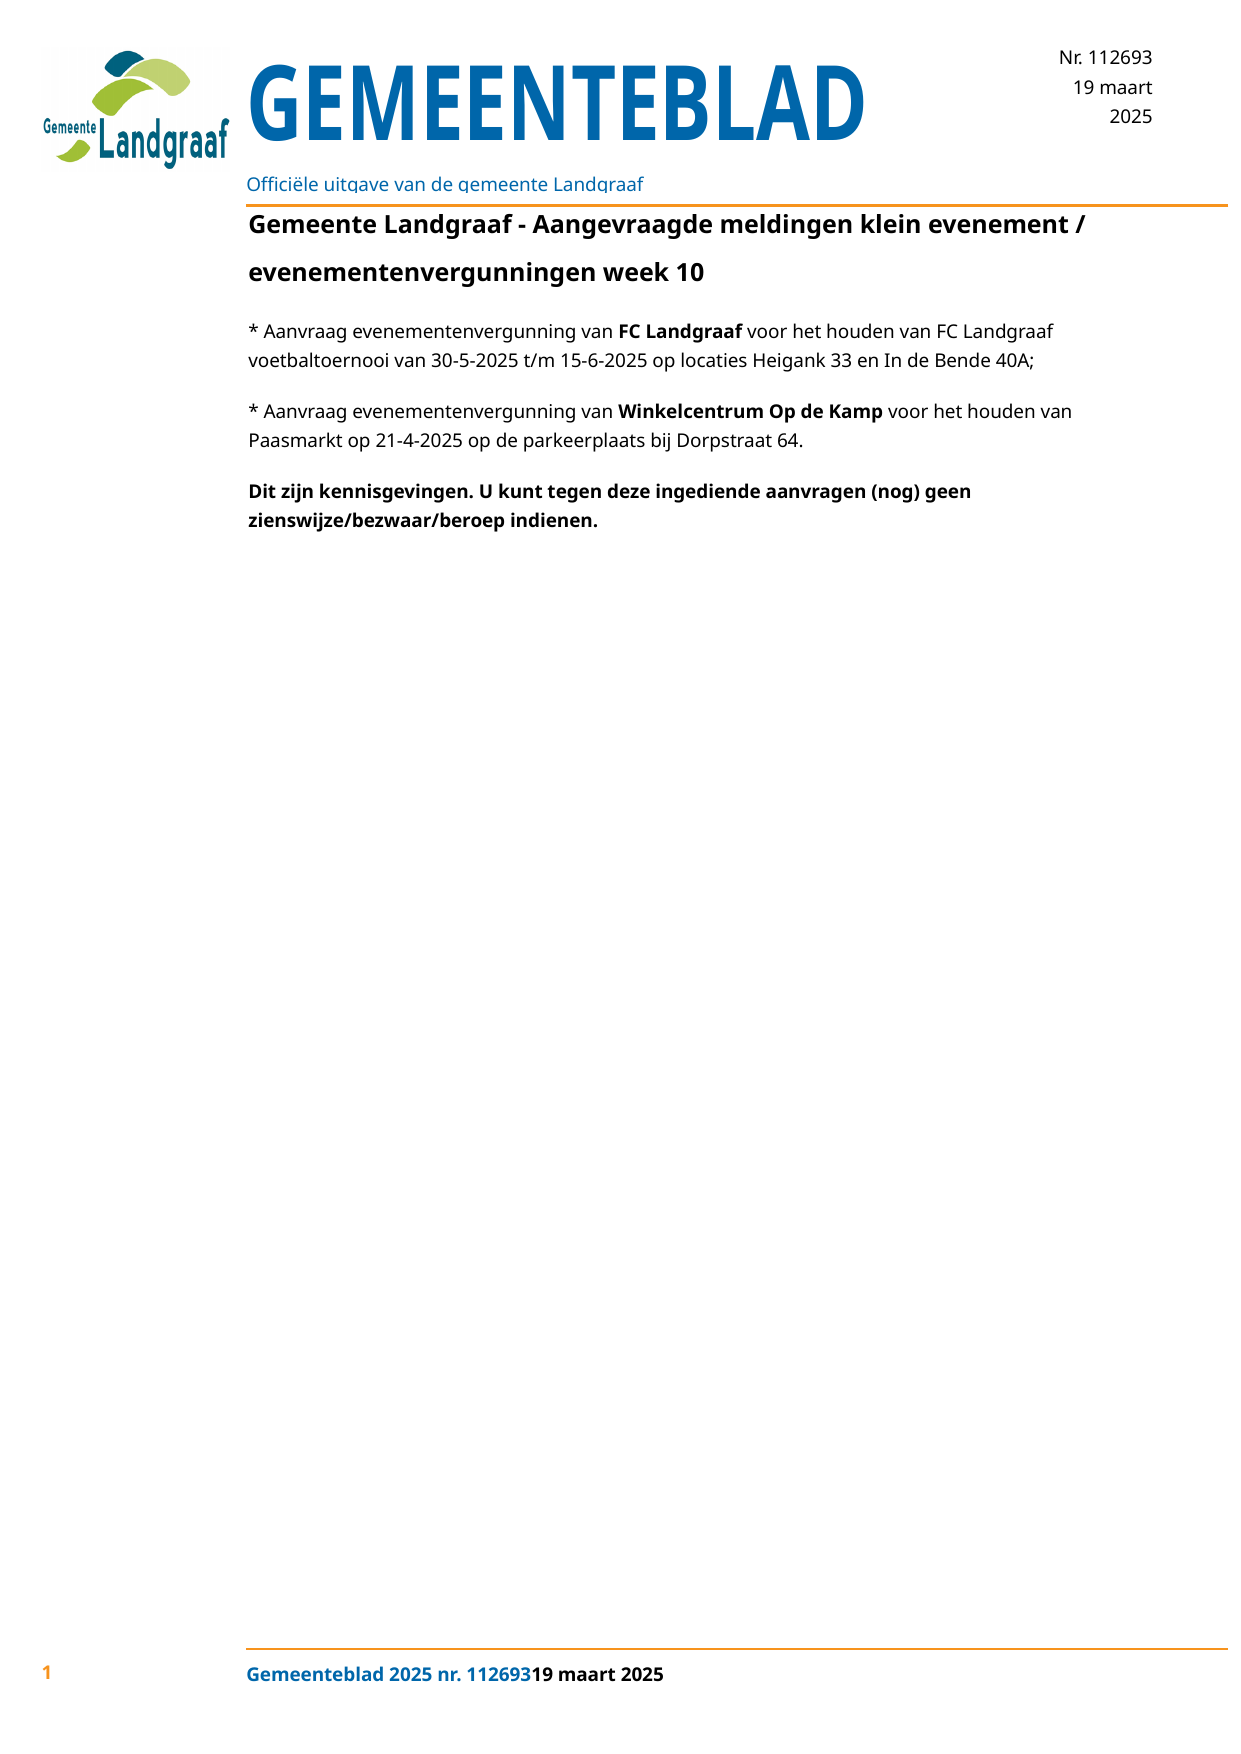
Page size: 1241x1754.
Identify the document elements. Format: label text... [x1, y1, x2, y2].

text Gemeente Landgraaf - Aangevraagde meldingen klein evenement / evenementenvergunningen week 10 [248, 207, 1152, 288]
text * Aanvraag evenementenvergunning van FC Landgraaf voor het houden van FC Landgraaf voetbaltoernooi van 30-5-2025 t/m 15-6-2025 op locaties Heigank 33 en In de Bende 40A; [248, 318, 1152, 373]
picture [41, 47, 231, 172]
text Dit zijn kennisgevingen. U kunt tegen deze ingediende aanvragen (nog) geen zienswijze/bezwaar/beroep indienen. [248, 478, 1152, 533]
text * Aanvraag evenementenvergunning van Winkelcentrum Op de Kamp voor het houden van Paasmarkt op 21-4-2025 op de parkeerplaats bij Dorpstraat 64. [248, 398, 1152, 453]
